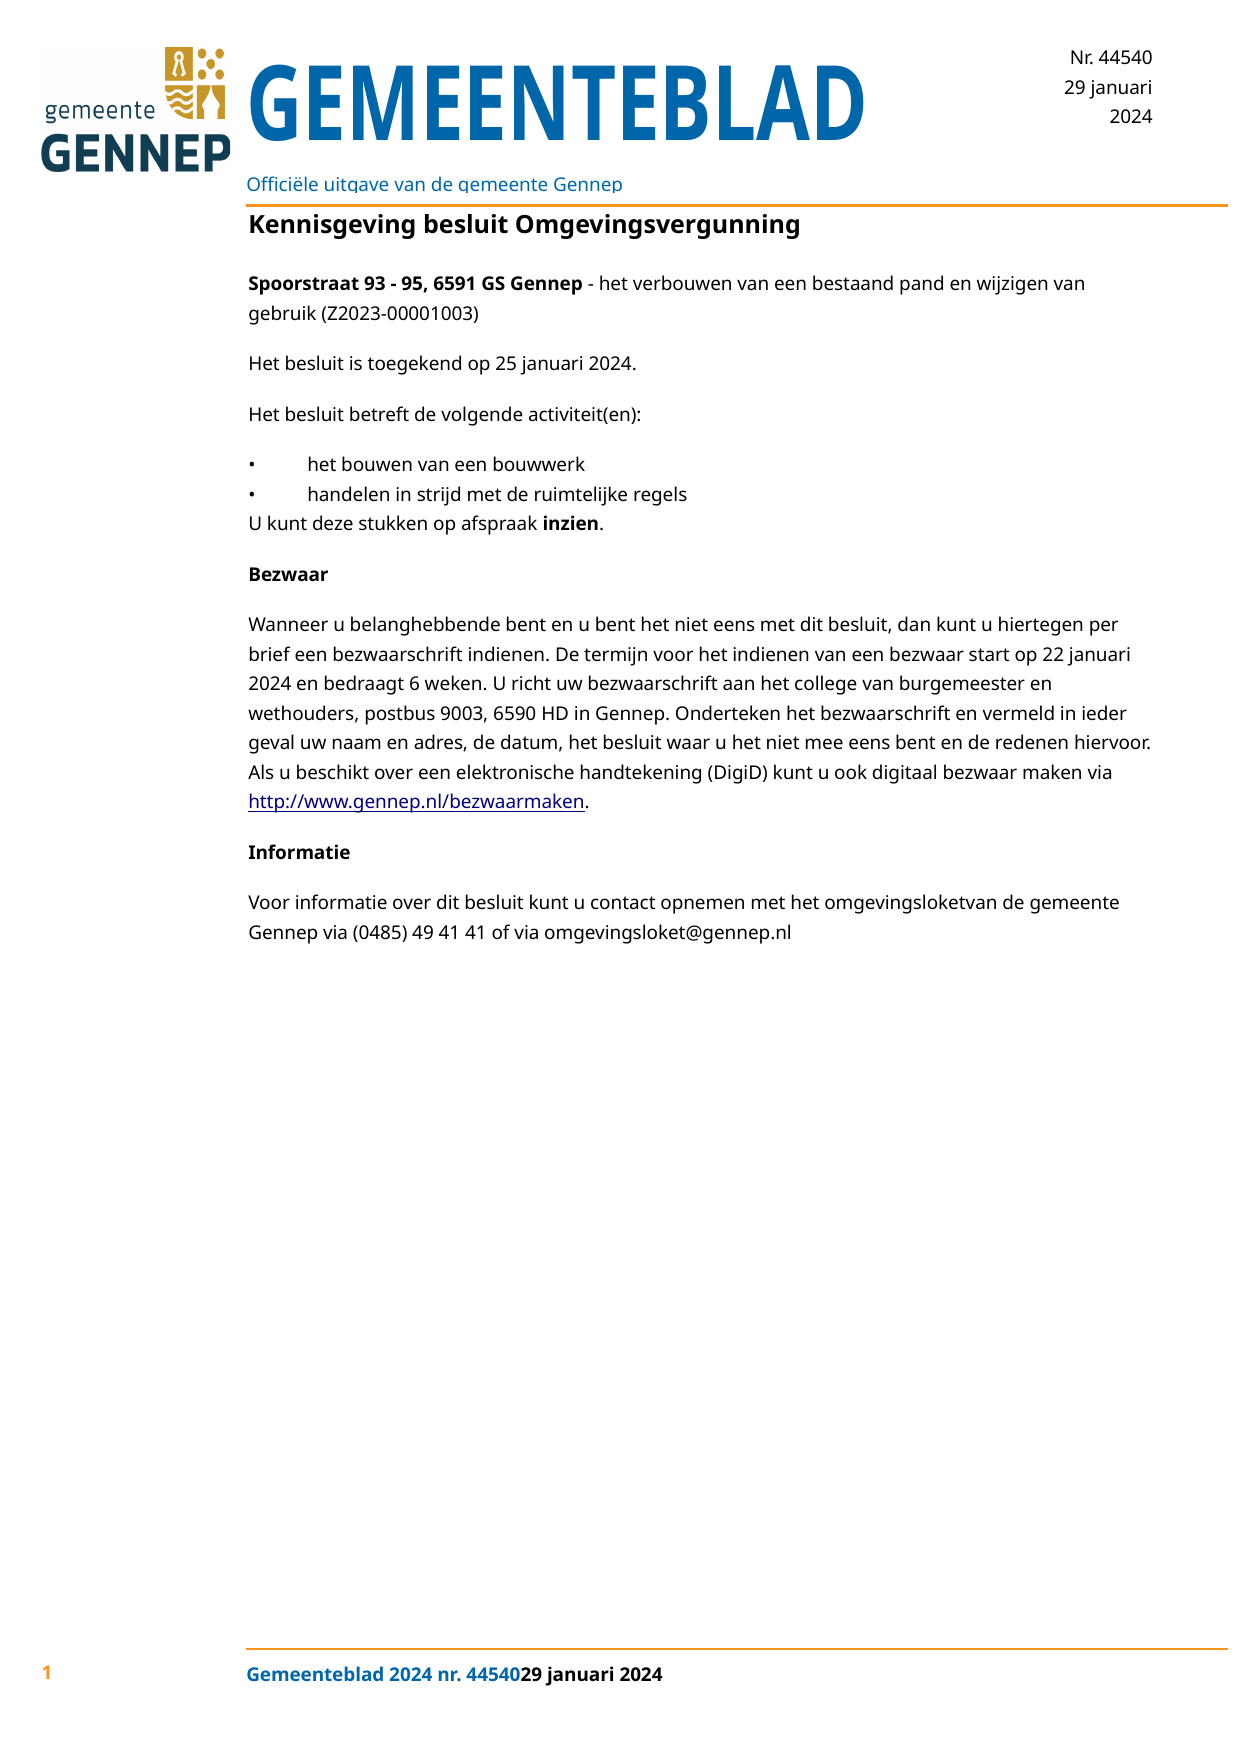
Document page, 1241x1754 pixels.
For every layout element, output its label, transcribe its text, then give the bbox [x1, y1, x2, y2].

text Spoorstraat 93 - 95, 6591 GS Gennep - het verbouwen van een bestaand pand en wijzigen van gebruik (Z2023-00001003) [248, 270, 1152, 326]
text Wanneer u belanghebbende bent en u bent het niet eens met dit besluit, dan kunt u hiertegen per brief een bezwaarschrift indienen. De termijn voor het indienen van een bezwaar start op 22 januari 2024 en bedraagt 6 weken. U richt uw bezwaarschrift aan het college van burgemeester en wethouders, postbus 9003, 6590 HD in Gennep. Onderteken het bezwaarschrift en vermeld in ieder geval uw naam en adres, de datum, het besluit waar u het niet mee eens bent en de redenen hiervoor. Als u beschikt over een elektronische handtekening (DigiD) kunt u ook digitaal bezwaar maken via http://www.gennep.nl/bezwaarmaken. [248, 611, 1152, 814]
text Het besluit is toegekend op 25 januari 2024. [248, 350, 1152, 376]
text U kunt deze stukken op afspraak inzien. [248, 510, 1152, 536]
picture [41, 47, 231, 172]
text Bezwaar [248, 561, 1152, 586]
text Het besluit betreft de volgende activiteit(en): [248, 401, 1152, 426]
text Informatie [248, 839, 1152, 865]
text Kennisgeving besluit Omgevingsvergunning [248, 207, 1152, 241]
list handelen in strijd met de ruimtelijke regels [248, 481, 1152, 506]
list het bouwen van een bouwwerk [248, 451, 1152, 477]
text Voor informatie over dit besluit kunt u contact opnemen met het omgevingsloketvan de gemeente Gennep via (0485) 49 41 41 of via omgevingsloket@gennep.nl [248, 889, 1152, 945]
